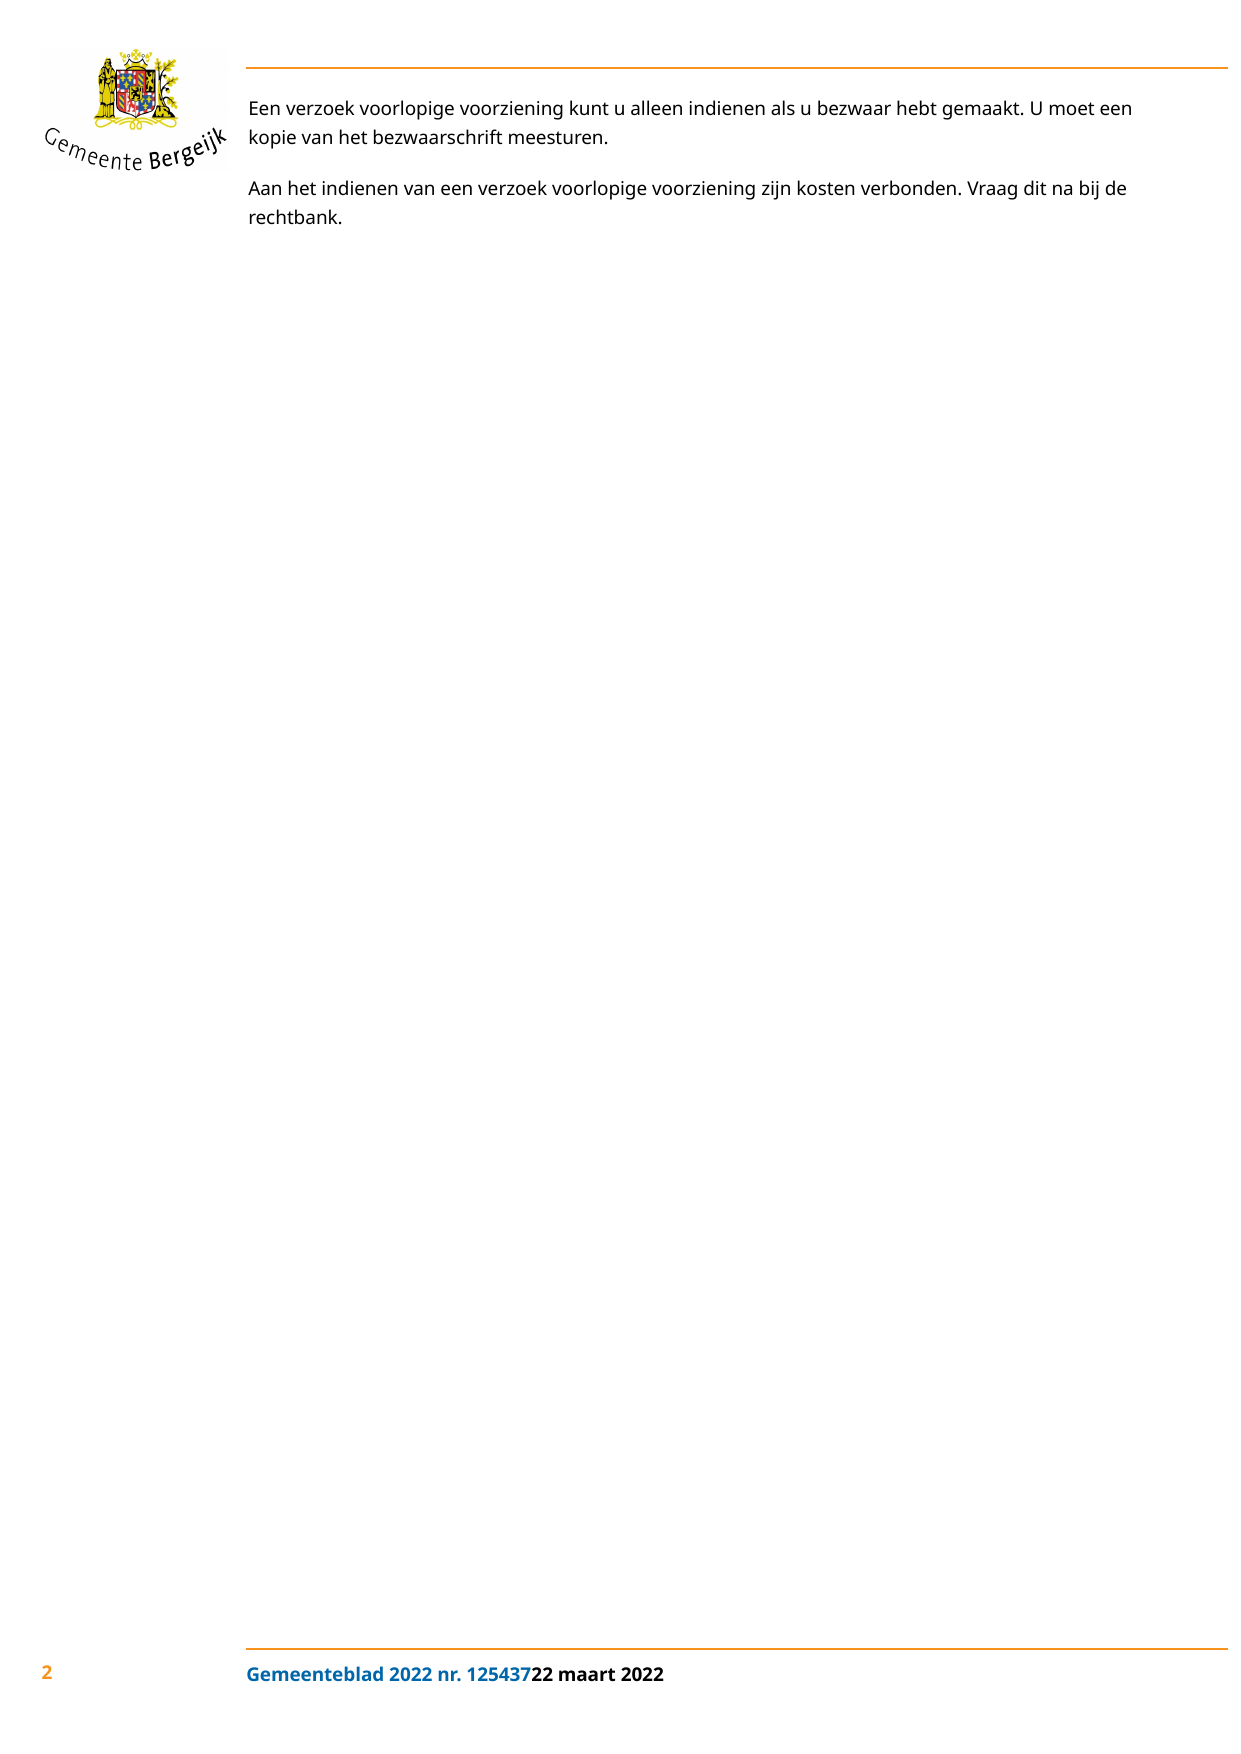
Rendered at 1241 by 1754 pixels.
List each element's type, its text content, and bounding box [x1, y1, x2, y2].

picture [41, 47, 231, 172]
text Aan het indienen van een verzoek voorlopige voorziening zijn kosten verbonden. Vraag dit na bij de rechtbank. [248, 175, 1152, 230]
text Een verzoek voorlopige voorziening kunt u alleen indienen als u bezwaar hebt gemaakt. U moet een kopie van het bezwaarschrift meesturen. [248, 95, 1152, 150]
